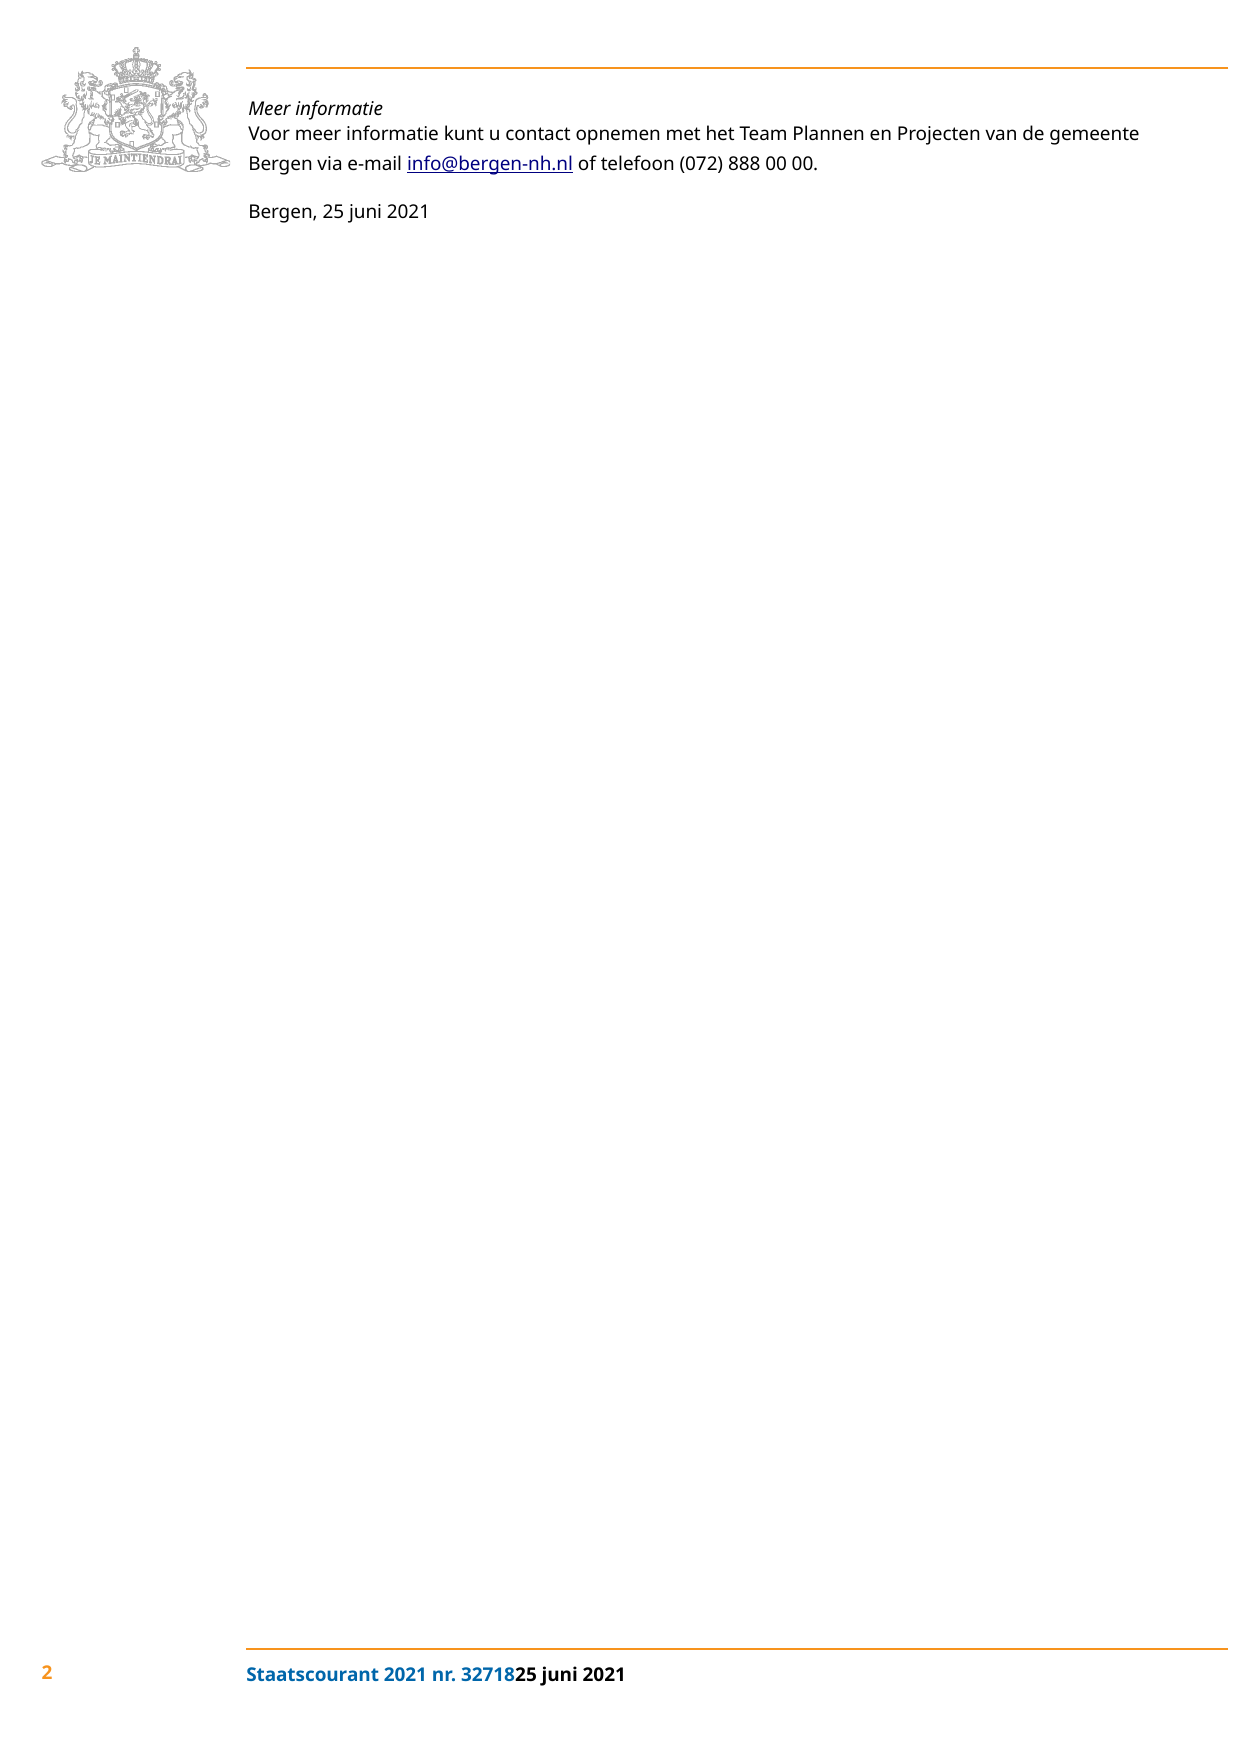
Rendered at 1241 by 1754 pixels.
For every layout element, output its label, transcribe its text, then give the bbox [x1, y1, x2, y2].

text Bergen, 25 juni 2021 [248, 198, 1152, 224]
picture [41, 47, 231, 172]
text Meer informatie [248, 95, 1152, 121]
text Voor meer informatie kunt u contact opnemen met het Team Plannen en Projecten van de gemeente Bergen via e-mail info@bergen-nh.nl of telefoon (072) 888 00 00. [248, 121, 1152, 176]
